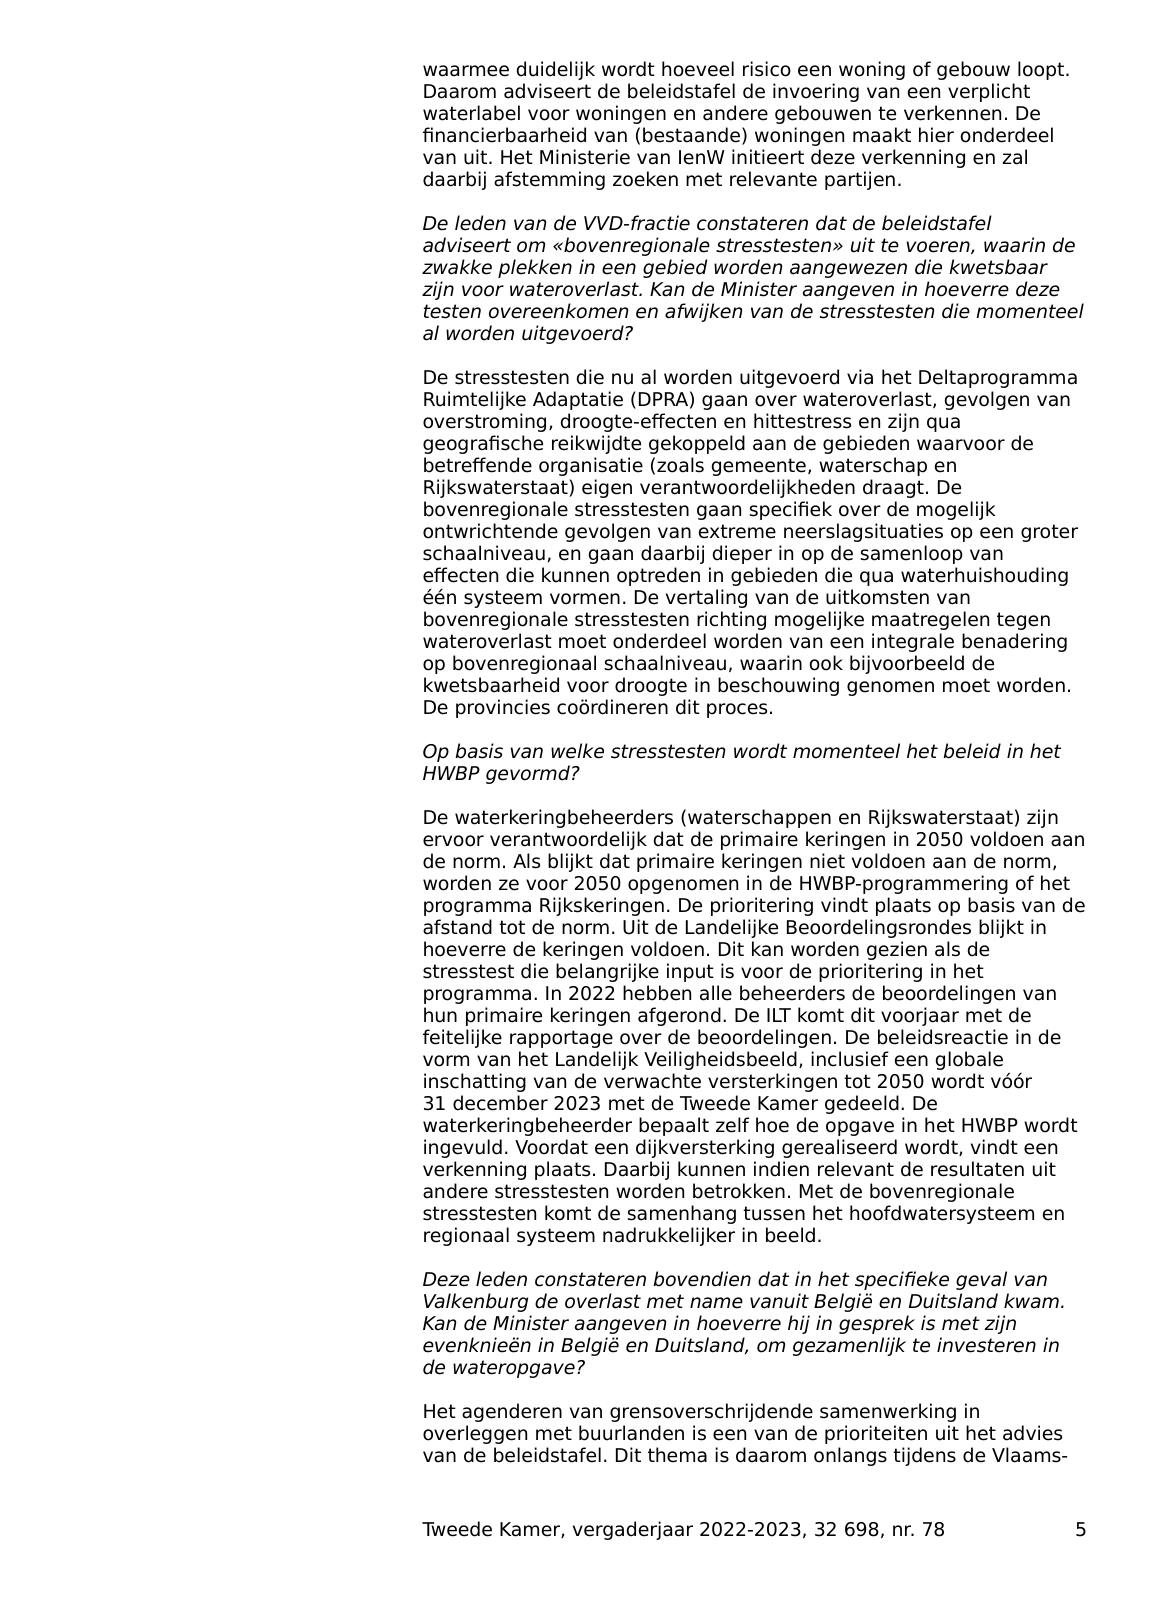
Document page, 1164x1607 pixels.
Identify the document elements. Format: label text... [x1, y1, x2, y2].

text Op basis van welke stresstesten wordt momenteel het beleid in het HWBP gevormd? [422, 741, 1087, 785]
text De leden van de VVD-fractie constateren dat de beleidstafel adviseert om «bovenregionale stresstesten» uit te voeren, waarin de zwakke plekken in een gebied worden aangewezen die kwetsbaar zijn voor wateroverlast. Kan de Minister aangeven in hoeverre deze testen overeenkomen en afwijken van de stresstesten die momenteel al worden uitgevoerd? [422, 213, 1087, 345]
text De waterkeringbeheerders (waterschappen en Rijkswaterstaat) zijn ervoor verantwoordelijk dat de primaire keringen in 2050 voldoen aan de norm. Als blijkt dat primaire keringen niet voldoen aan de norm, worden ze voor 2050 opgenomen in de HWBP-programmering of het programma Rijkskeringen. De prioritering vindt plaats op basis van de afstand tot de norm. Uit de Landelijke Beoordelingsrondes blijkt in hoeverre de keringen voldoen. Dit kan worden gezien als de stresstest die belangrijke input is voor de prioritering in het programma. In 2022 hebben alle beheerders de beoordelingen van hun primaire keringen afgerond. De ILT komt dit voorjaar met de feitelijke rapportage over de beoordelingen. De beleidsreactie in de vorm van het Landelijk Veiligheidsbeeld, inclusief een globale inschatting van de verwachte versterkingen tot 2050 wordt vóór 31 december 2023 met de Tweede Kamer gedeeld. De waterkeringbeheerder bepaalt zelf hoe de opgave in het HWBP wordt ingevuld. Voordat een dijkversterking gerealiseerd wordt, vindt een verkenning plaats. Daarbij kunnen indien relevant de resultaten uit andere stresstesten worden betrokken. Met de bovenregionale stresstesten komt de samenhang tussen het hoofdwatersysteem en regionaal systeem nadrukkelijker in beeld. [422, 807, 1087, 1247]
text Het agenderen van grensoverschrijdende samenwerking in overleggen met buurlanden is een van de prioriteiten uit het advies van de beleidstafel. Dit thema is daarom onlangs tijdens de Vlaams- [422, 1401, 1087, 1467]
text De stresstesten die nu al worden uitgevoerd via het Deltaprogramma Ruimtelijke Adaptatie (DPRA) gaan over wateroverlast, gevolgen van overstroming, droogte-effecten en hittestress en zijn qua geografische reikwijdte gekoppeld aan de gebieden waarvoor de betreffende organisatie (zoals gemeente, waterschap en Rijkswaterstaat) eigen verantwoordelijkheden draagt. De bovenregionale stresstesten gaan specifiek over de mogelijk ontwrichtende gevolgen van extreme neerslagsituaties op een groter schaalniveau, en gaan daarbij dieper in op de samenloop van effecten die kunnen optreden in gebieden die qua waterhuishouding één systeem vormen. De vertaling van de uitkomsten van bovenregionale stresstesten richting mogelijke maatregelen tegen wateroverlast moet onderdeel worden van een integrale benadering op bovenregionaal schaalniveau, waarin ook bijvoorbeeld de kwetsbaarheid voor droogte in beschouwing genomen moet worden. De provincies coördineren dit proces. [422, 367, 1087, 719]
text waarmee duidelijk wordt hoeveel risico een woning of gebouw loopt. Daarom adviseert de beleidstafel de invoering van een verplicht waterlabel voor woningen en andere gebouwen te verkennen. De financierbaarheid van (bestaande) woningen maakt hier onderdeel van uit. Het Ministerie van IenW initieert deze verkenning en zal daarbij afstemming zoeken met relevante partijen. [422, 59, 1087, 191]
text Deze leden constateren bovendien dat in het specifieke geval van Valkenburg de overlast met name vanuit België en Duitsland kwam. Kan de Minister aangeven in hoeverre hij in gesprek is met zijn evenknieën in België en Duitsland, om gezamenlijk te investeren in de wateropgave? [422, 1269, 1087, 1379]
